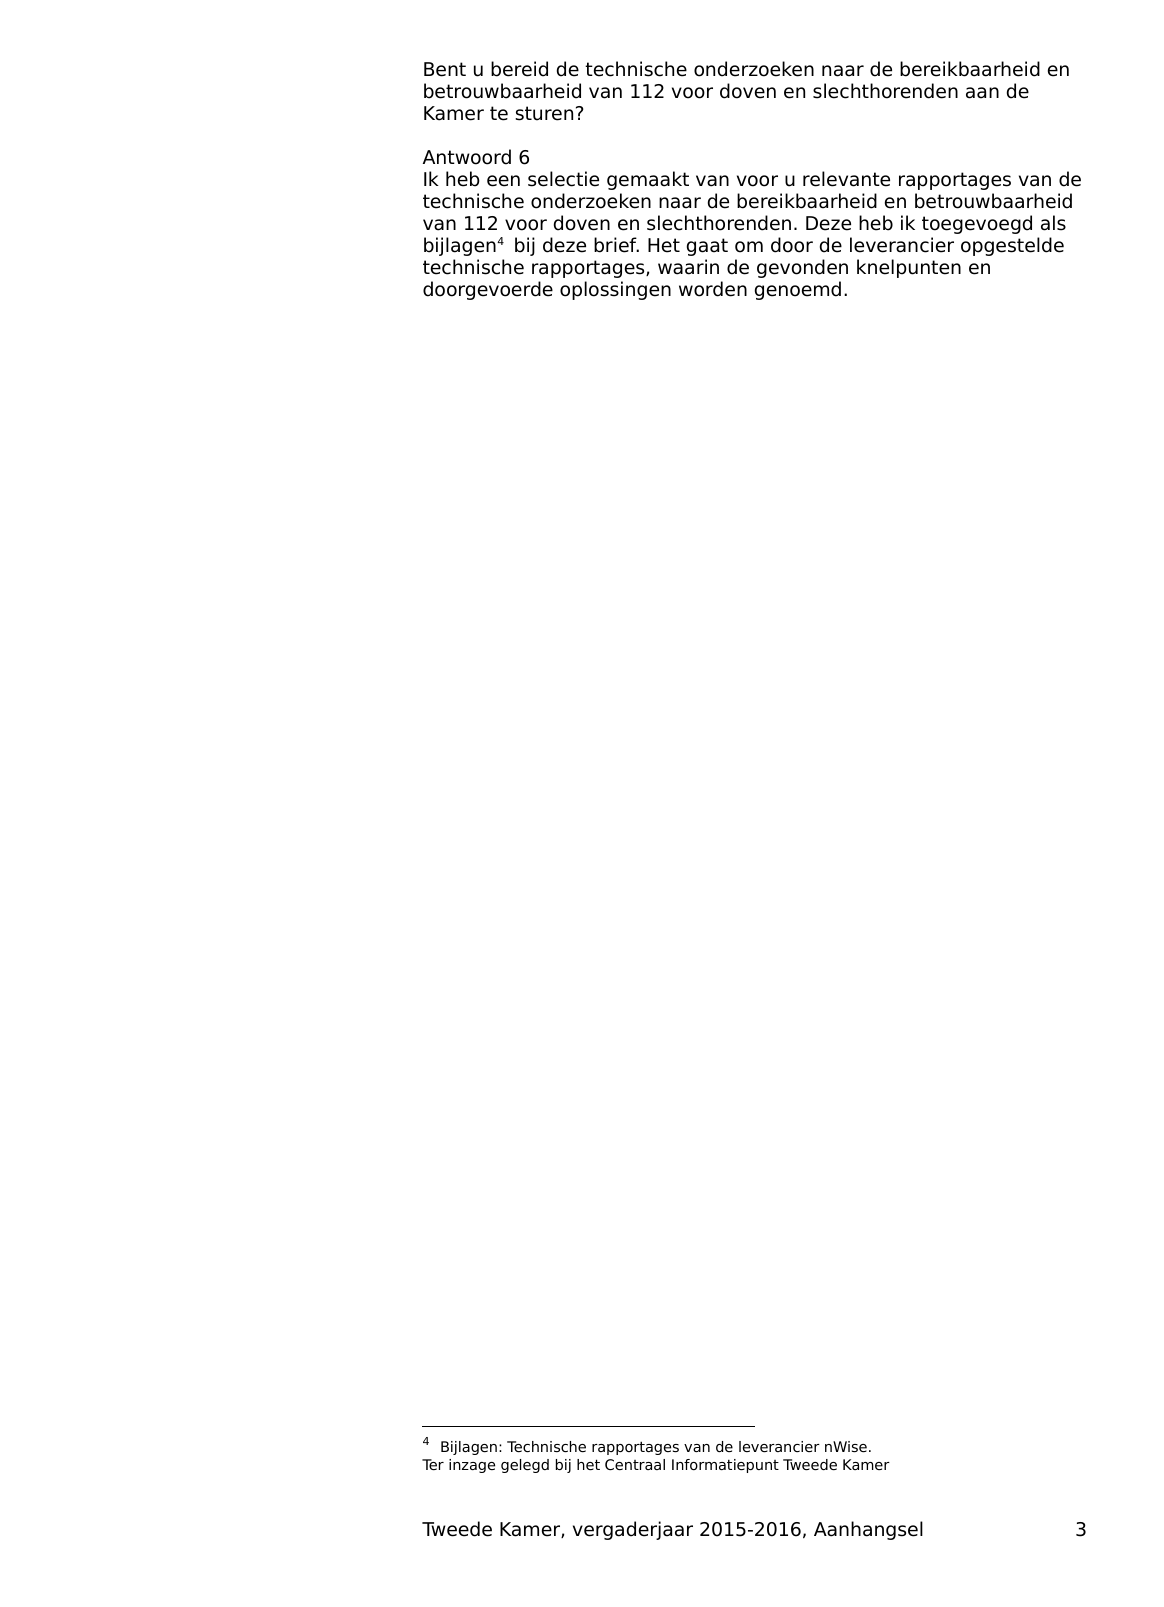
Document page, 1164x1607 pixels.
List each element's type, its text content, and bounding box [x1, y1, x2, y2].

text Bijlagen: Technische rapportages van de leverancier nWise. [422, 1435, 1087, 1457]
text Antwoord 6 [422, 147, 1087, 169]
text Ik heb een selectie gemaakt van voor u relevante rapportages van de technische onderzoeken naar de bereikbaarheid en betrouwbaarheid van 112 voor doven en slechthorenden. Deze heb ik toegevoegd als bijlagen bij deze brief. Het gaat om door de leverancier opgestelde technische rapportages, waarin de gevonden knelpunten en doorgevoerde oplossingen worden genoemd. [422, 169, 1087, 301]
text Ter inzage gelegd bij het Centraal Informatiepunt Tweede Kamer [422, 1457, 1087, 1474]
text Bent u bereid de technische onderzoeken naar de bereikbaarheid en betrouwbaarheid van 112 voor doven en slechthorenden aan de Kamer te sturen? [422, 59, 1087, 125]
